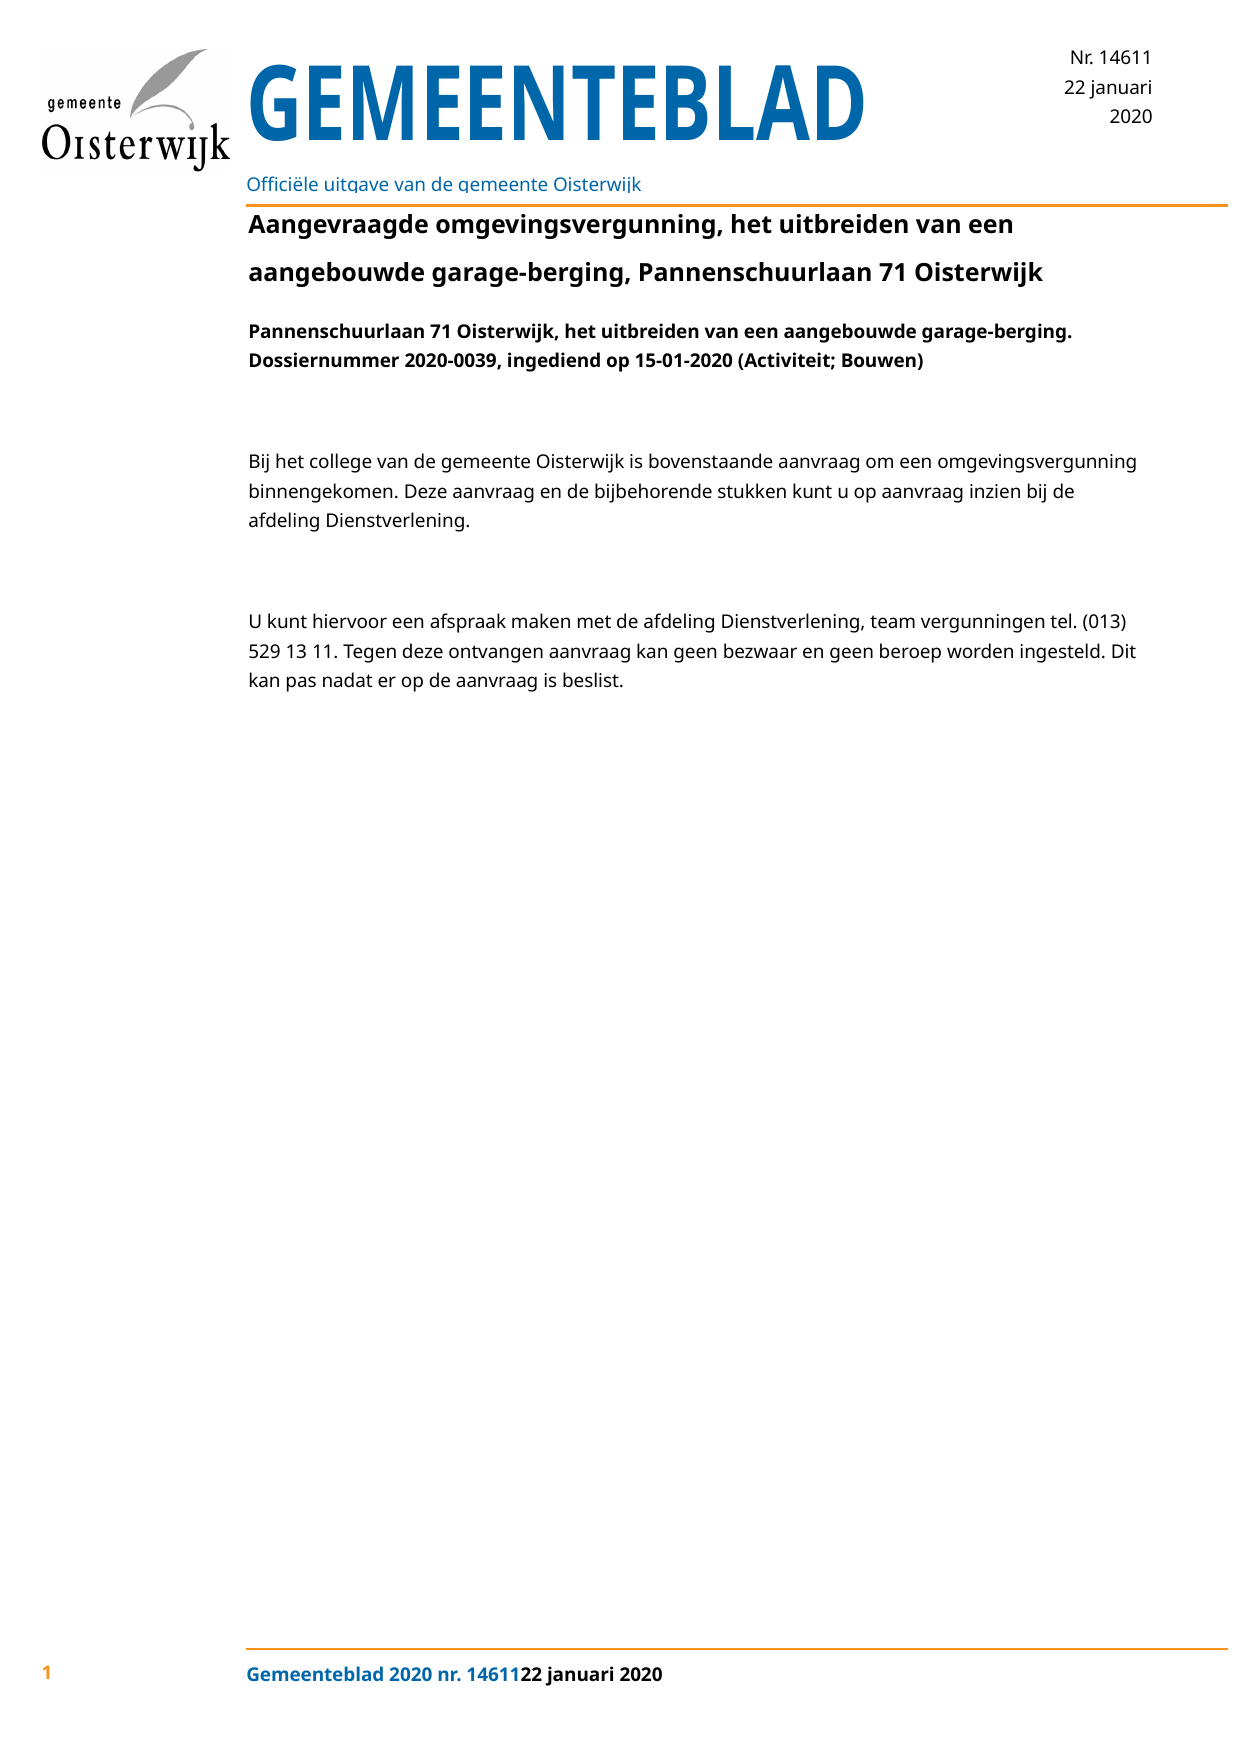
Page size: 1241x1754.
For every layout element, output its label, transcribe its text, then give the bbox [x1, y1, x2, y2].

text Bij het college van de gemeente Oisterwijk is bovenstaande aanvraag om een omgevingsvergunning binnengekomen. Deze aanvraag en de bijbehorende stukken kunt u op aanvraag inzien bij de afdeling Dienstverlening. [248, 448, 1152, 533]
text Pannenschuurlaan 71 Oisterwijk, het uitbreiden van een aangebouwde garage-berging. Dossiernummer 2020-0039, ingediend op 15-01-2020 (Activiteit; Bouwen) [248, 318, 1152, 373]
text U kunt hiervoor een afspraak maken met de afdeling Dienstverlening, team vergunningen tel. (013) 529 13 11. Tegen deze ontvangen aanvraag kan geen bezwaar en geen beroep worden ingesteld. Dit kan pas nadat er op de aanvraag is beslist. [248, 608, 1152, 693]
picture [41, 47, 231, 172]
text Aangevraagde omgevingsvergunning, het uitbreiden van een aangebouwde garage-berging, Pannenschuurlaan 71 Oisterwijk [248, 207, 1152, 288]
